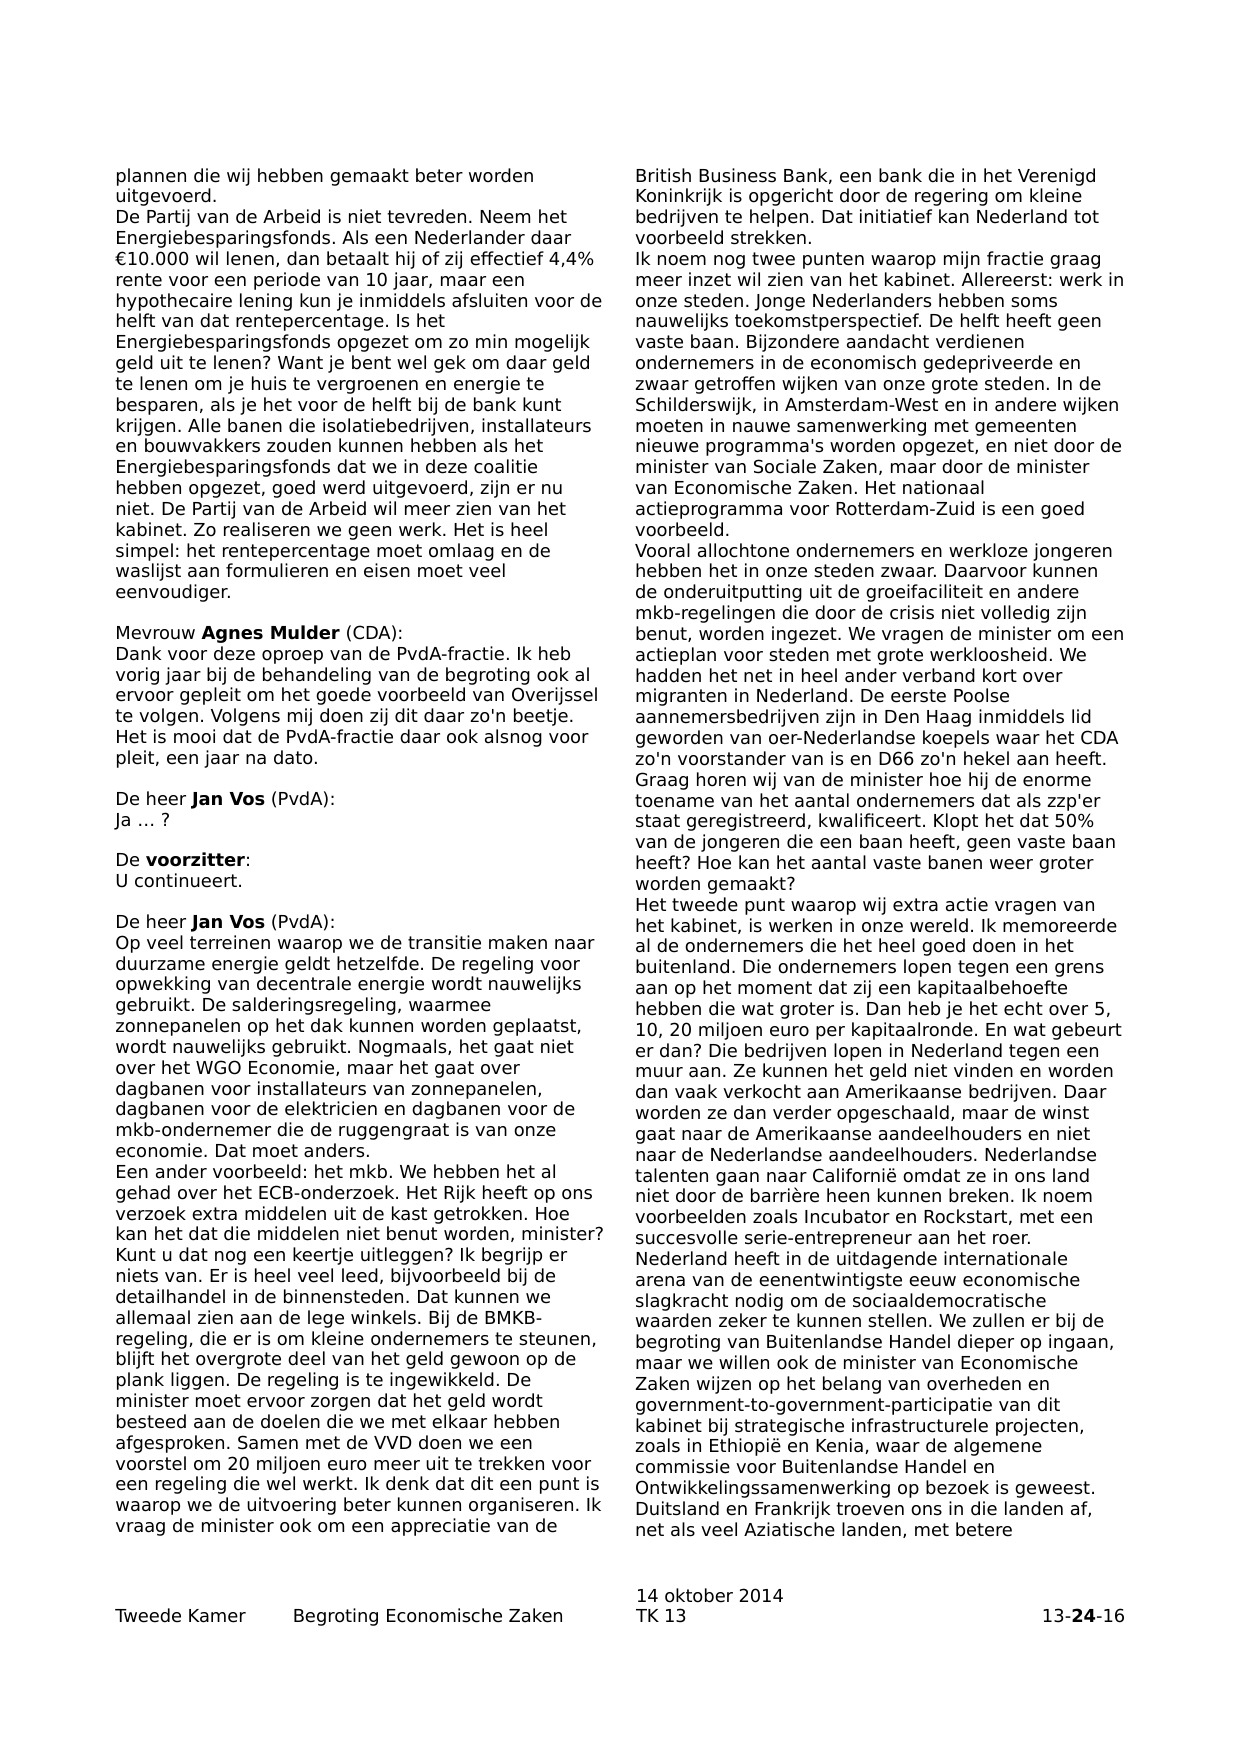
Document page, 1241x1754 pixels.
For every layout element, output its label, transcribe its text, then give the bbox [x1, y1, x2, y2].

text De heer Jan Vos (PvdA): [115, 912, 605, 932]
text Ja … ? [115, 809, 605, 830]
text Op veel terreinen waarop we de transitie maken naar duurzame energie geldt hetzelfde. De regeling voor opwekking van decentrale energie wordt nauwelijks gebruikt. De salderingsregeling, waarmee zonnepanelen op het dak kunnen worden geplaatst, wordt nauwelijks gebruikt. Nogmaals, het gaat niet over het WGO Economie, maar het gaat over dagbanen voor installateurs van zonnepanelen, dagbanen voor de elektricien en dagbanen voor de mkb-ondernemer die de ruggengraat is van onze economie. Dat moet anders. [115, 932, 605, 1162]
text Het tweede punt waarop wij extra actie vragen van het kabinet, is werken in onze wereld. Ik memoreerde al de ondernemers die het heel goed doen in het buitenland. Die ondernemers lopen tegen een grens aan op het moment dat zij een kapitaalbehoefte hebben die wat groter is. Dan heb je het echt over 5, 10, 20 miljoen euro per kapitaalronde. En wat gebeurt er dan? Die bedrijven lopen in Nederland tegen een muur aan. Ze kunnen het geld niet vinden en worden dan vaak verkocht aan Amerikaanse bedrijven. Daar worden ze dan verder opgeschaald, maar de winst gaat naar de Amerikaanse aandeelhouders en niet naar de Nederlandse aandeelhouders. Nederlandse talenten gaan naar Californië omdat ze in ons land niet door de barrière heen kunnen breken. Ik noem voorbeelden zoals Incubator en Rockstart, met een succesvolle serie-entrepreneur aan het roer. Nederland heeft in de uitdagende internationale arena van de eenentwintigste eeuw economische slagkracht nodig om de sociaaldemocratische waarden zeker te kunnen stellen. We zullen er bij de begroting van Buitenlandse Handel dieper op ingaan, maar we willen ook de minister van Economische Zaken wijzen op het belang van overheden en government-to-government-participatie van dit kabinet bij strategische infrastructurele projecten, zoals in Ethiopië en Kenia, waar de algemene commissie voor Buitenlandse Handel en Ontwikkelingssamenwerking op bezoek is geweest. Duitsland en Frankrijk troeven ons in die landen af, net als veel Aziatische landen, met betere [635, 894, 1125, 1540]
text Een ander voorbeeld: het mkb. We hebben het al gehad over het ECB-onderzoek. Het Rijk heeft op ons verzoek extra middelen uit de kast getrokken. Hoe kan het dat die middelen niet benut worden, minister? Kunt u dat nog een keertje uitleggen? Ik begrijp er niets van. Er is heel veel leed, bijvoorbeeld bij de detailhandel in de binnensteden. Dat kunnen we allemaal zien aan de lege winkels. Bij de BMKB-regeling, die er is om kleine ondernemers te steunen, blijft het overgrote deel van het geld gewoon op de plank liggen. De regeling is te ingewikkeld. De minister moet ervoor zorgen dat het geld wordt besteed aan de doelen die we met elkaar hebben afgesproken. Samen met de VVD doen we een voorstel om 20 miljoen euro meer uit te trekken voor een regeling die wel werkt. Ik denk dat dit een punt is waarop we de uitvoering beter kunnen organiseren. Ik vraag de minister ook om een appreciatie van de [115, 1162, 605, 1537]
text plannen die wij hebben gemaakt beter worden uitgevoerd. [115, 165, 605, 207]
text Ik noem nog twee punten waarop mijn fractie graag meer inzet wil zien van het kabinet. Allereerst: werk in onze steden. Jonge Nederlanders hebben soms nauwelijks toekomstperspectief. De helft heeft geen vaste baan. Bijzondere aandacht verdienen ondernemers in de economisch gedepriveerde en zwaar getroffen wijken van onze grote steden. In de Schilderswijk, in Amsterdam-West en in andere wijken moeten in nauwe samenwerking met gemeenten nieuwe programma's worden opgezet, en niet door de minister van Sociale Zaken, maar door de minister van Economische Zaken. Het nationaal actieprogramma voor Rotterdam-Zuid is een goed voorbeeld. [635, 249, 1125, 540]
text De Partij van de Arbeid is niet tevreden. Neem het Energiebesparingsfonds. Als een Nederlander daar €10.000 wil lenen, dan betaalt hij of zij effectief 4,4% rente voor een periode van 10 jaar, maar een hypothecaire lening kun je inmiddels afsluiten voor de helft van dat rentepercentage. Is het Energiebesparingsfonds opgezet om zo min mogelijk geld uit te lenen? Want je bent wel gek om daar geld te lenen om je huis te vergroenen en energie te besparen, als je het voor de helft bij de bank kunt krijgen. Alle banen die isolatiebedrijven, installateurs en bouwvakkers zouden kunnen hebben als het Energiebesparingsfonds dat we in deze coalitie hebben opgezet, goed werd uitgevoerd, zijn er nu niet. De Partij van de Arbeid wil meer zien van het kabinet. Zo realiseren we geen werk. Het is heel simpel: het rentepercentage moet omlaag en de waslijst aan formulieren en eisen moet veel eenvoudiger. [115, 207, 605, 603]
text British Business Bank, een bank die in het Verenigd Koninkrijk is opgericht door de regering om kleine bedrijven te helpen. Dat initiatief kan Nederland tot voorbeeld strekken. [635, 165, 1125, 249]
text Mevrouw Agnes Mulder (CDA): [115, 623, 605, 643]
text Vooral allochtone ondernemers en werkloze jongeren hebben het in onze steden zwaar. Daarvoor kunnen de onderuitputting uit de groeifaciliteit en andere mkb-regelingen die door de crisis niet volledig zijn benut, worden ingezet. We vragen de minister om een actieplan voor steden met grote werkloosheid. We hadden het net in heel ander verband kort over migranten in Nederland. De eerste Poolse aannemersbedrijven zijn in Den Haag inmiddels lid geworden van oer-Nederlandse koepels waar het CDA zo'n voorstander van is en D66 zo'n hekel aan heeft. Graag horen wij van de minister hoe hij de enorme toename van het aantal ondernemers dat als zzp'er staat geregistreerd, kwalificeert. Klopt het dat 50% van de jongeren die een baan heeft, geen vaste baan heeft? Hoe kan het aantal vaste banen weer groter worden gemaakt? [635, 540, 1125, 894]
text De heer Jan Vos (PvdA): [115, 788, 605, 809]
text U continueert. [115, 871, 605, 892]
text Dank voor deze oproep van de PvdA-fractie. Ik heb vorig jaar bij de behandeling van de begroting ook al ervoor gepleit om het goede voorbeeld van Overijssel te volgen. Volgens mij doen zij dit daar zo'n beetje. Het is mooi dat de PvdA-fractie daar ook alsnog voor pleit, een jaar na dato. [115, 643, 605, 768]
text De voorzitter: [115, 850, 605, 871]
